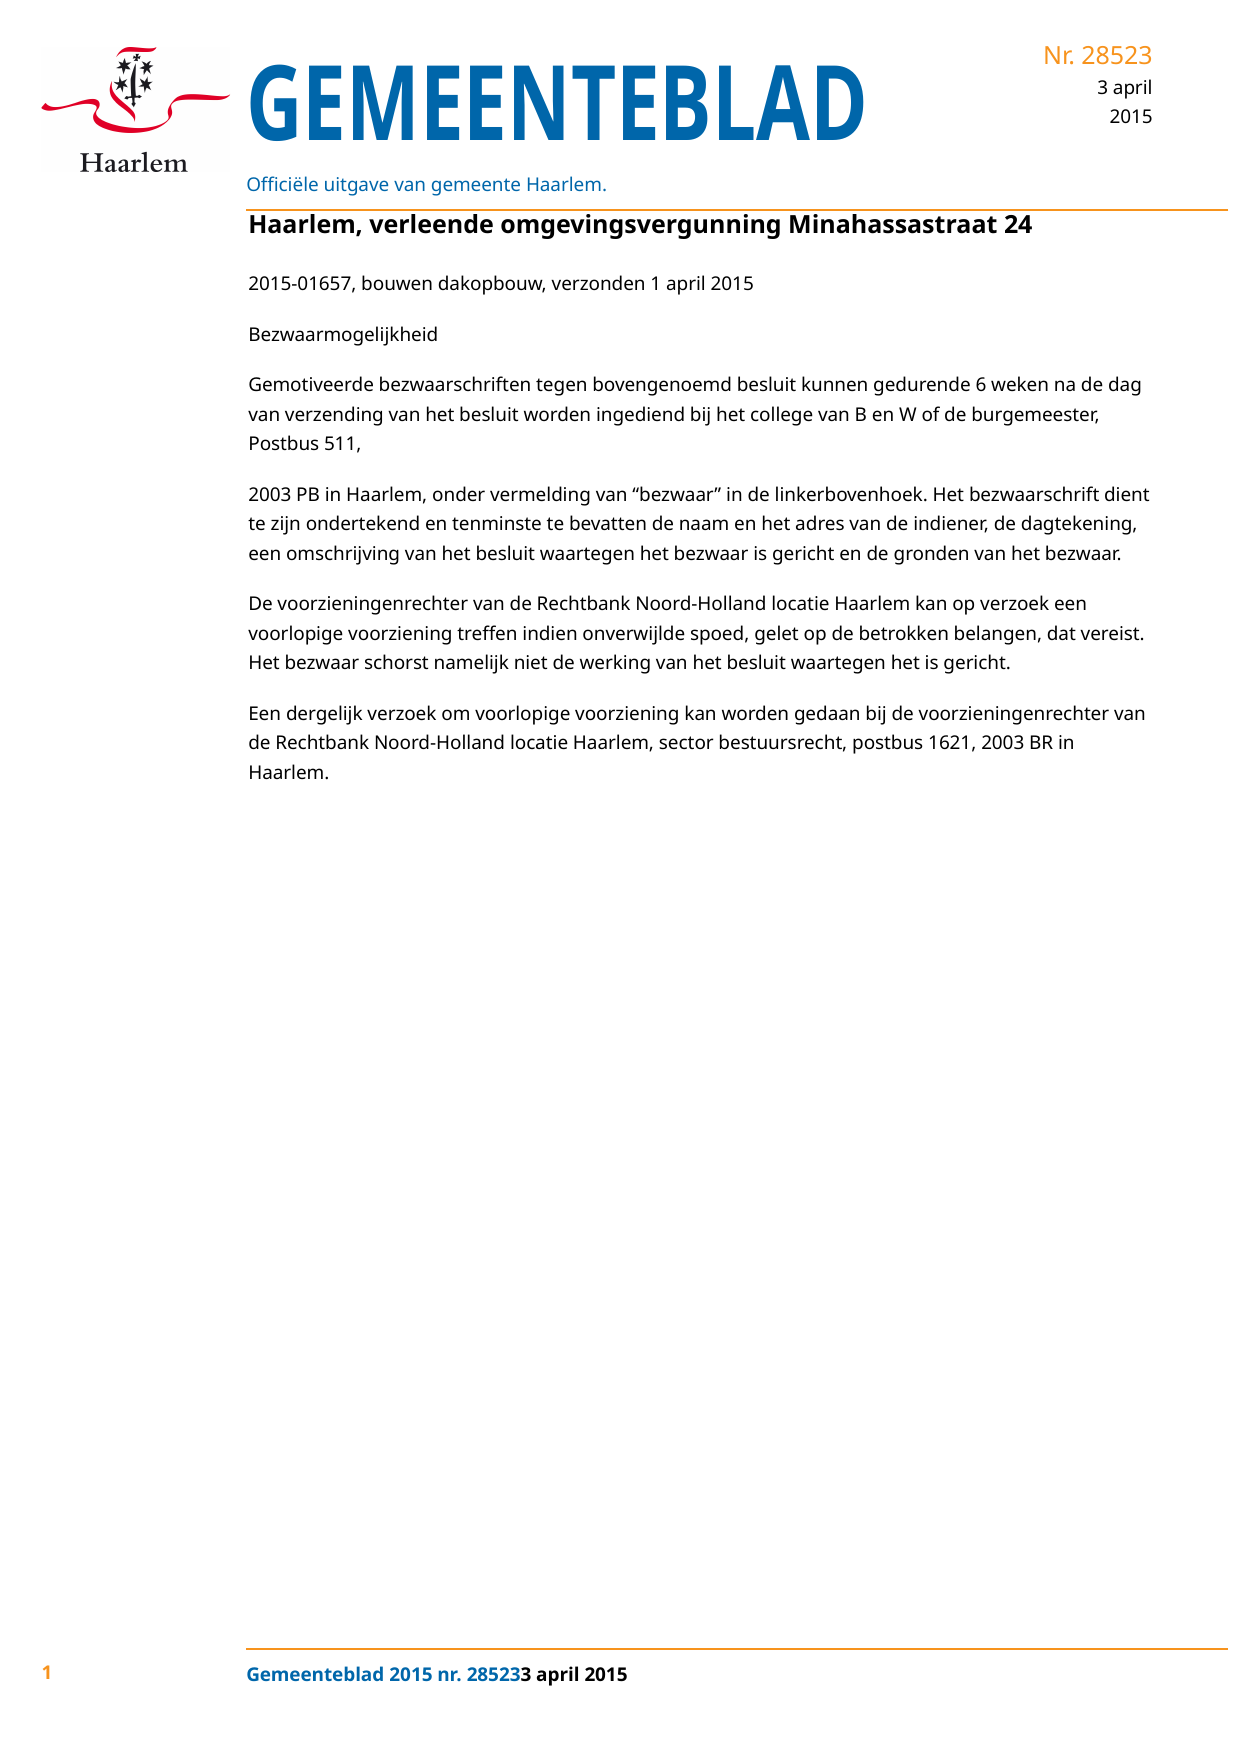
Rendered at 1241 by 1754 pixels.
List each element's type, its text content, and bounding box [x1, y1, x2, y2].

text Gemotiveerde bezwaarschriften tegen bovengenoemd besluit kunnen gedurende 6 weken na de dag van verzending van het besluit worden ingediend bij het college van B en W of de burgemeester, Postbus 511, [248, 371, 1152, 456]
text Bezwaarmogelijkheid [248, 321, 1152, 346]
text Een dergelijk verzoek om voorlopige voorziening kan worden gedaan bij de voorzieningenrechter van de Rechtbank Noord-Holland locatie Haarlem, sector bestuursrecht, postbus 1621, 2003 BR in Haarlem. [248, 700, 1152, 785]
text De voorzieningenrechter van de Rechtbank Noord-Holland locatie Haarlem kan op verzoek een voorlopige voorziening treffen indien onverwijlde spoed, gelet op de betrokken belangen, dat vereist. Het bezwaar schorst namelijk niet de werking van het besluit waartegen het is gericht. [248, 590, 1152, 675]
text Haarlem, verleende omgevingsvergunning Minahassastraat 24 [248, 211, 1152, 241]
text 2003 PB in Haarlem, onder vermelding van “bezwaar” in de linkerbovenhoek. Het bezwaarschrift dient te zijn ondertekend en tenminste te bevatten de naam en het adres van de indiener, de dagtekening, een omschrijving van het besluit waartegen het bezwaar is gericht en de gronden van het bezwaar. [248, 481, 1152, 566]
picture [41, 47, 231, 172]
text 2015-01657, bouwen dakopbouw, verzonden 1 april 2015 [248, 270, 1152, 296]
